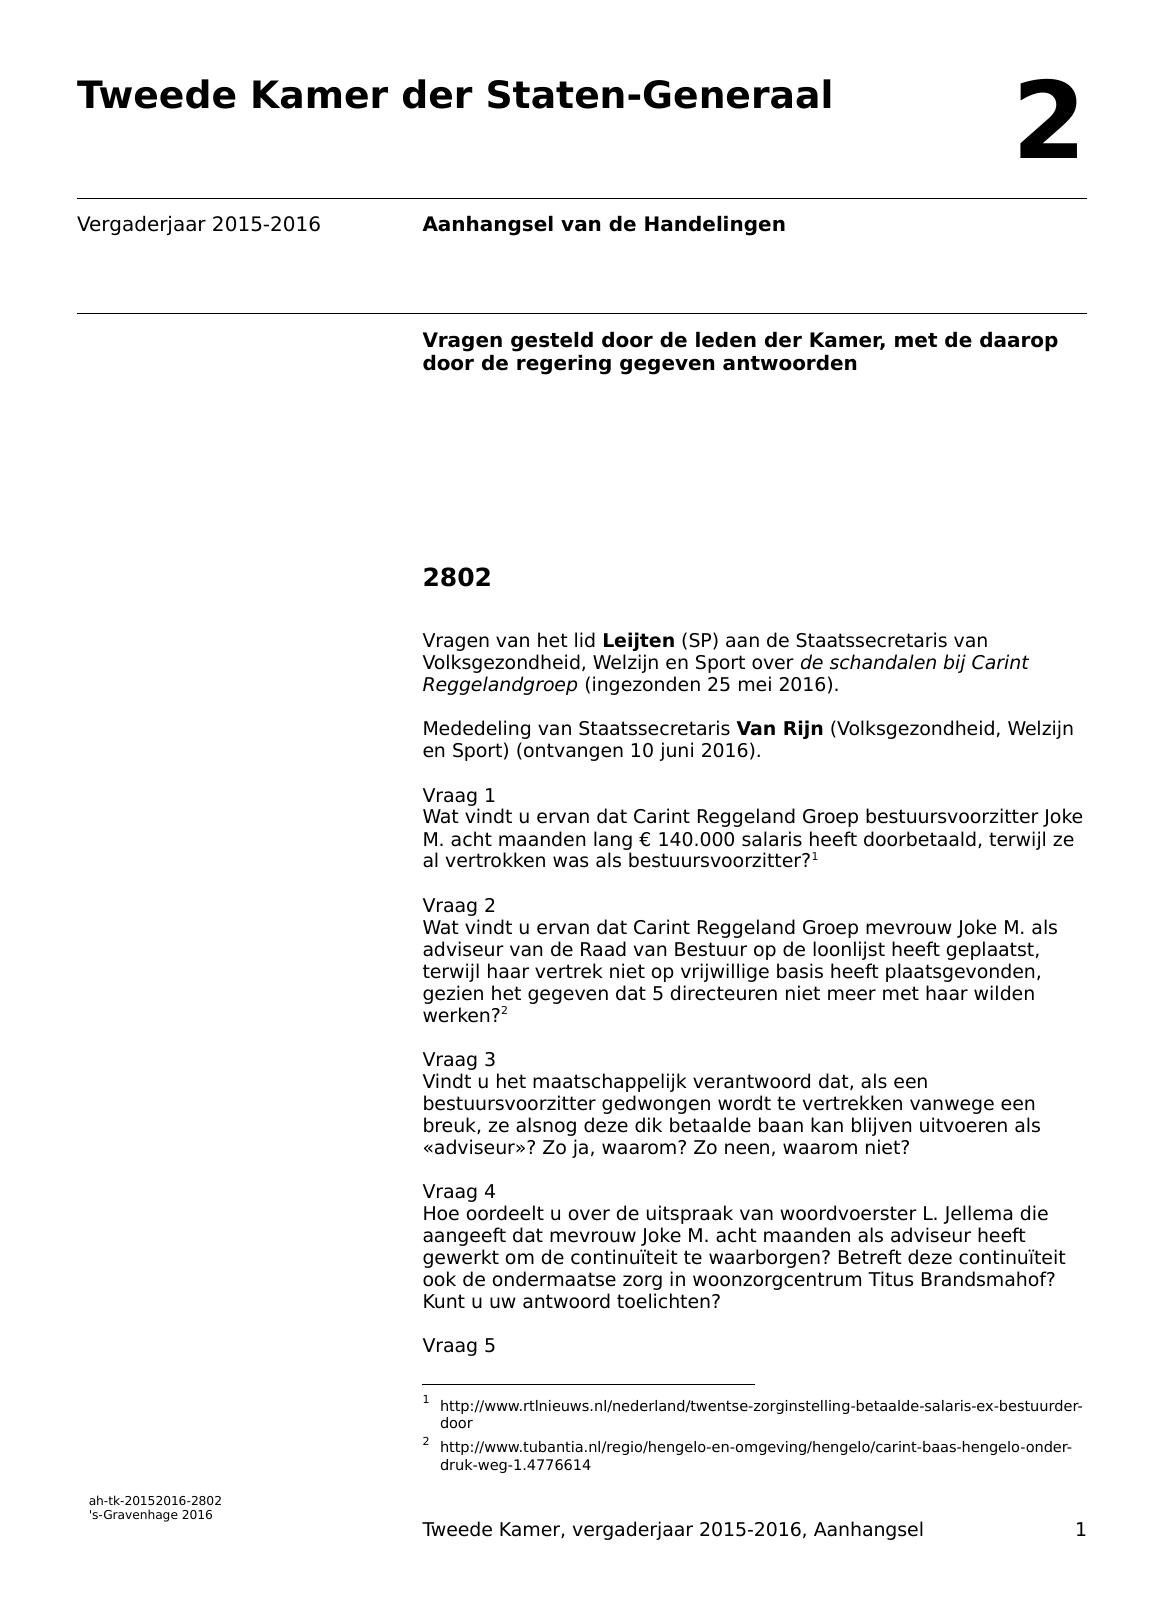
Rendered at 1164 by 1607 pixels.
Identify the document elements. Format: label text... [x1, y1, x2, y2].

text ah-tk-20152016-2802 [88, 1494, 323, 1508]
text Mededeling van Staatssecretaris Van Rijn (Volksgezondheid, Welzijn en Sport) (ontvangen 10 juni 2016). [422, 718, 1087, 762]
text Vraag 1 [422, 784, 1087, 806]
table_header Tweede Kamer der Staten-Generaal [77, 59, 886, 198]
text 's-Gravenhage 2016 [88, 1508, 323, 1522]
table_cell Vergaderjaar 2015-2016 [77, 199, 422, 313]
text 2802 [422, 563, 1087, 592]
text Vindt u het maatschappelijk verantwoord dat, als een bestuursvoorzitter gedwongen wordt te vertrekken vanwege een breuk, ze alsnog deze dik betaalde baan kan blijven uitvoeren als «adviseur»? Zo ja, waarom? Zo neen, waarom niet? [422, 1071, 1087, 1158]
text Hoe oordeelt u over de uitspraak van woordvoerster L. Jellema die aangeeft dat mevrouw Joke M. acht maanden als adviseur heeft gewerkt om de continuïteit te waarborgen? Betreft deze continuïteit ook de ondermaatse zorg in woonzorgcentrum Titus Brandsmahof? Kunt u uw antwoord toelichten? [422, 1203, 1087, 1313]
text Vraag 3 [422, 1049, 1087, 1071]
table_cell Vragen gesteld door de leden der Kamer, met de daarop door de regering gegeven antwoorden [422, 314, 1087, 375]
text Wat vindt u ervan dat Carint Reggeland Groep mevrouw Joke M. als adviseur van de Raad van Bestuur op de loonlijst heeft geplaatst, terwijl haar vertrek niet op vrijwillige basis heeft plaatsgevonden, gezien het gegeven dat 5 directeuren niet meer met haar wilden werken? [422, 917, 1087, 1026]
table_header 2 [886, 59, 1087, 198]
text Wat vindt u ervan dat Carint Reggeland Groep bestuursvoorzitter Joke M. acht maanden lang € 140.000 salaris heeft doorbetaald, terwijl ze al vertrokken was als bestuursvoorzitter? [422, 806, 1087, 872]
text http://www.rtlnieuws.nl/nederland/twentse-zorginstelling-betaalde-salaris-ex-bestuurder-door [422, 1393, 1087, 1432]
table_cell Aanhangsel van de Handelingen [422, 199, 1087, 313]
table_cell [77, 314, 422, 375]
text Vraag 4 [422, 1181, 1087, 1203]
text Vraag 5 [422, 1335, 1087, 1357]
text Vragen van het lid Leijten (SP) aan de Staatssecretaris van Volksgezondheid, Welzijn en Sport over de schandalen bij Carint Reggelandgroep (ingezonden 25 mei 2016). [422, 630, 1087, 696]
text http://www.tubantia.nl/regio/hengelo-en-omgeving/hengelo/carint-baas-hengelo-onder-druk-weg-1.4776614 [422, 1435, 1087, 1474]
text Vraag 2 [422, 894, 1087, 917]
